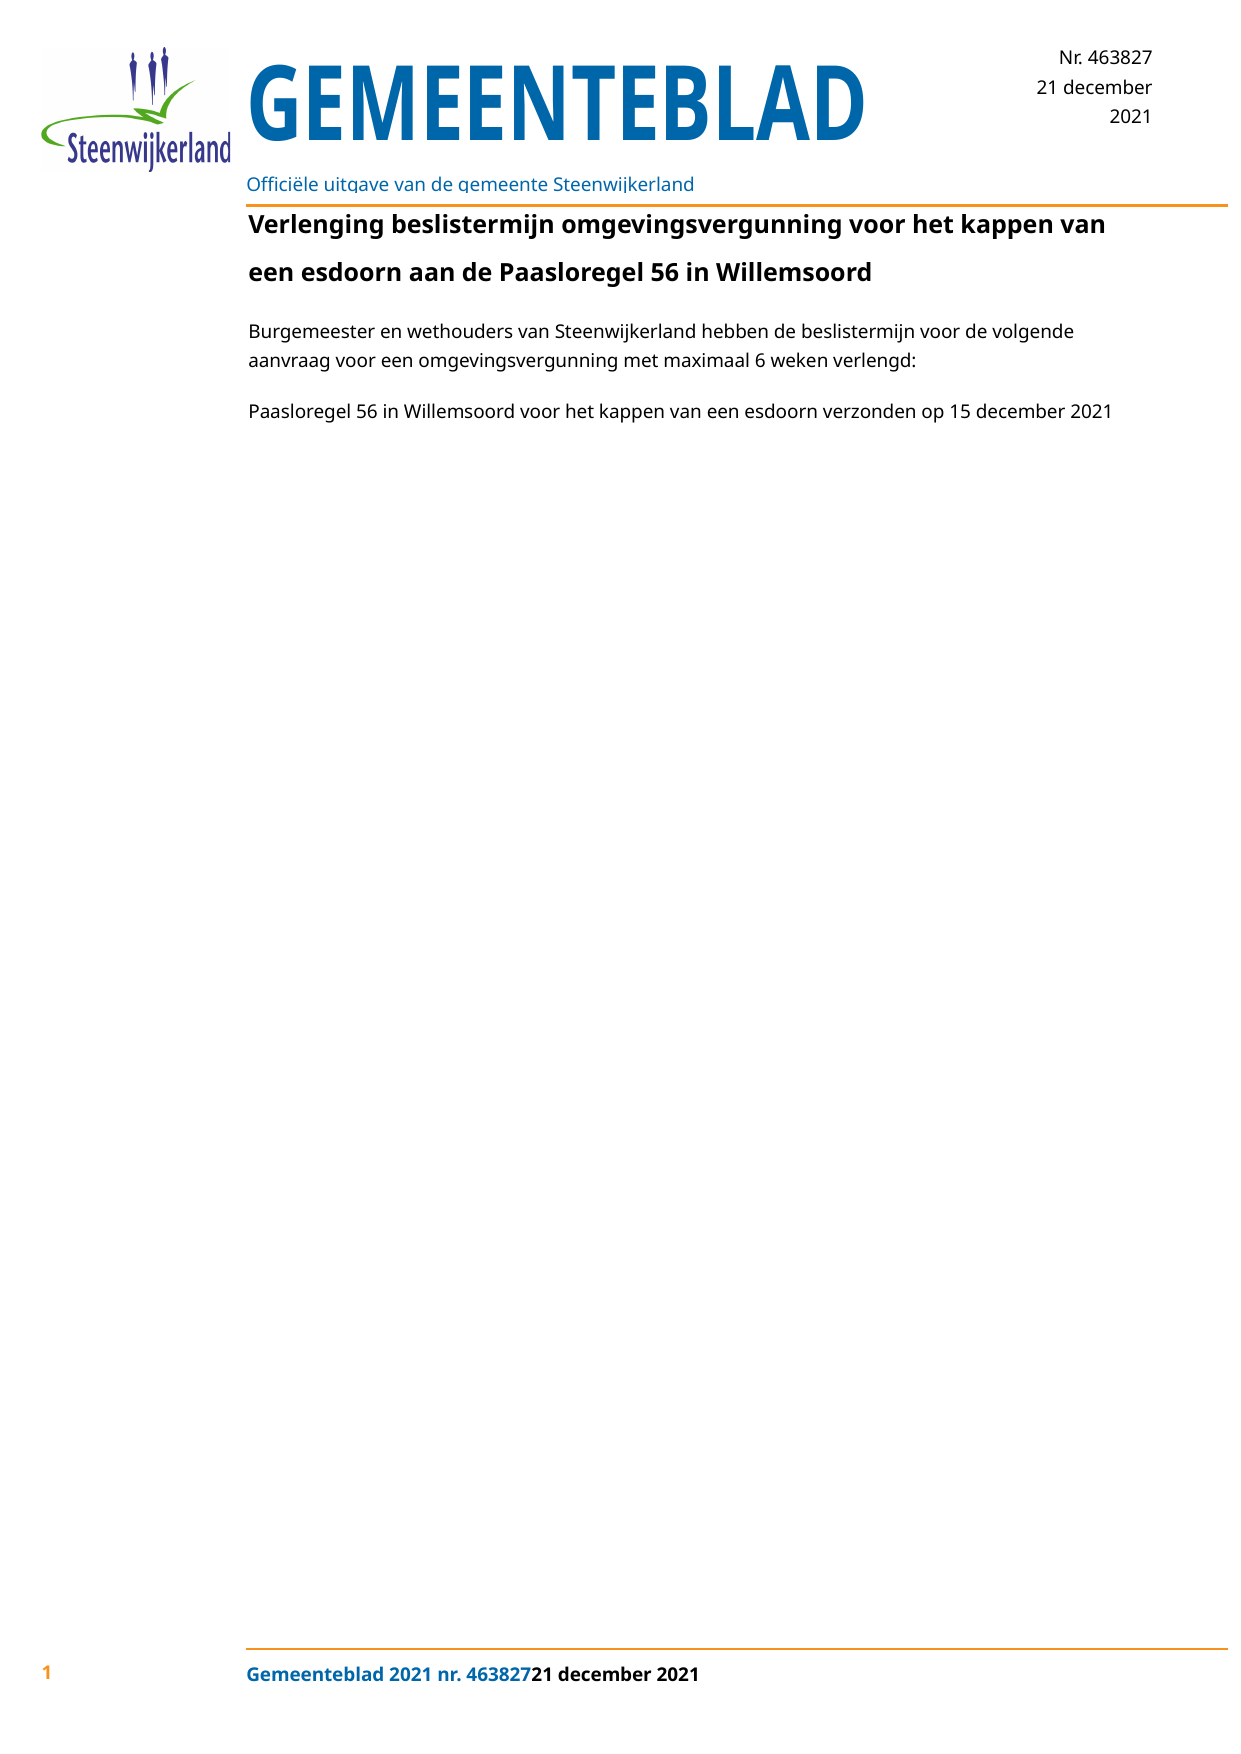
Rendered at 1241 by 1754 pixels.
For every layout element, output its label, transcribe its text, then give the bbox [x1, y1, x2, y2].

picture [41, 47, 231, 172]
text Verlenging beslistermijn omgevingsvergunning voor het kappen van een esdoorn aan de Paasloregel 56 in Willemsoord [248, 207, 1152, 288]
text Burgemeester en wethouders van Steenwijkerland hebben de beslistermijn voor de volgende aanvraag voor een omgevingsvergunning met maximaal 6 weken verlengd: [248, 318, 1152, 373]
text Paasloregel 56 in Willemsoord voor het kappen van een esdoorn verzonden op 15 december 2021 [248, 398, 1152, 424]
